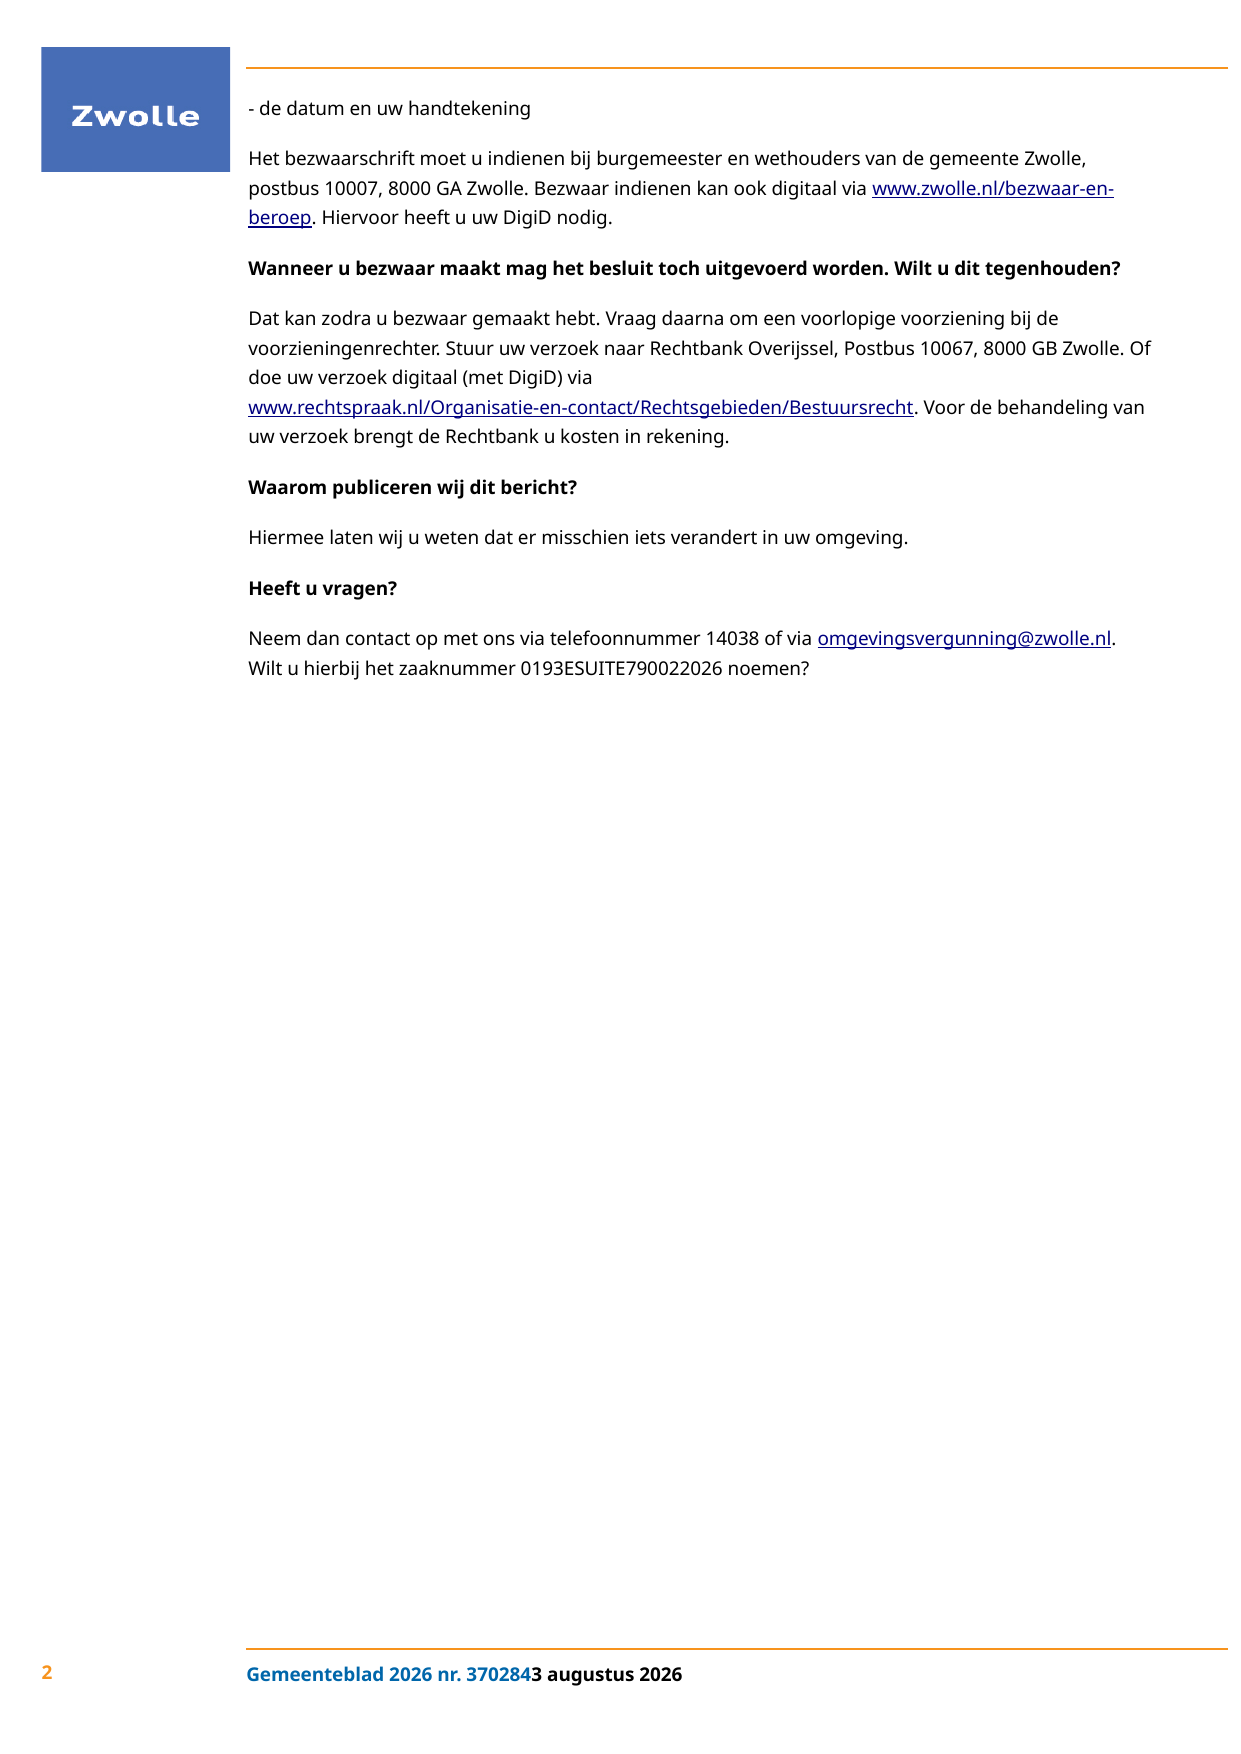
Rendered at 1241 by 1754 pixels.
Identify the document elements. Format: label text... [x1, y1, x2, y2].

text Wanneer u bezwaar maakt mag het besluit toch uitgevoerd worden. Wilt u dit tegenhouden? [248, 255, 1152, 281]
text Neem dan contact op met ons via telefoonnummer 14038 of via omgevingsvergunning@zwolle.nl. Wilt u hierbij het zaaknummer 0193ESUITE790022026 noemen? [248, 625, 1152, 681]
text Heeft u vragen? [248, 575, 1152, 601]
text Waarom publiceren wij dit bericht? [248, 474, 1152, 500]
text Hiermee laten wij u weten dat er misschien iets verandert in uw omgeving. [248, 524, 1152, 550]
text Het bezwaarschrift moet u indienen bij burgemeester en wethouders van de gemeente Zwolle, postbus 10007, 8000 GA Zwolle. Bezwaar indienen kan ook digitaal via www.zwolle.nl/bezwaar-en-beroep. Hiervoor heeft u uw DigiD nodig. [248, 145, 1152, 230]
text - de datum en uw handtekening [248, 95, 1152, 121]
picture [41, 47, 231, 172]
text Dat kan zodra u bezwaar gemaakt hebt. Vraag daarna om een voorlopige voorziening bij de voorzieningenrechter. Stuur uw verzoek naar Rechtbank Overijssel, Postbus 10067, 8000 GB Zwolle. Of doe uw verzoek digitaal (met DigiD) via www.rechtspraak.nl/Organisatie-en-contact/Rechtsgebieden/Bestuursrecht. Voor de behandeling van uw verzoek brengt de Rechtbank u kosten in rekening. [248, 305, 1152, 449]
